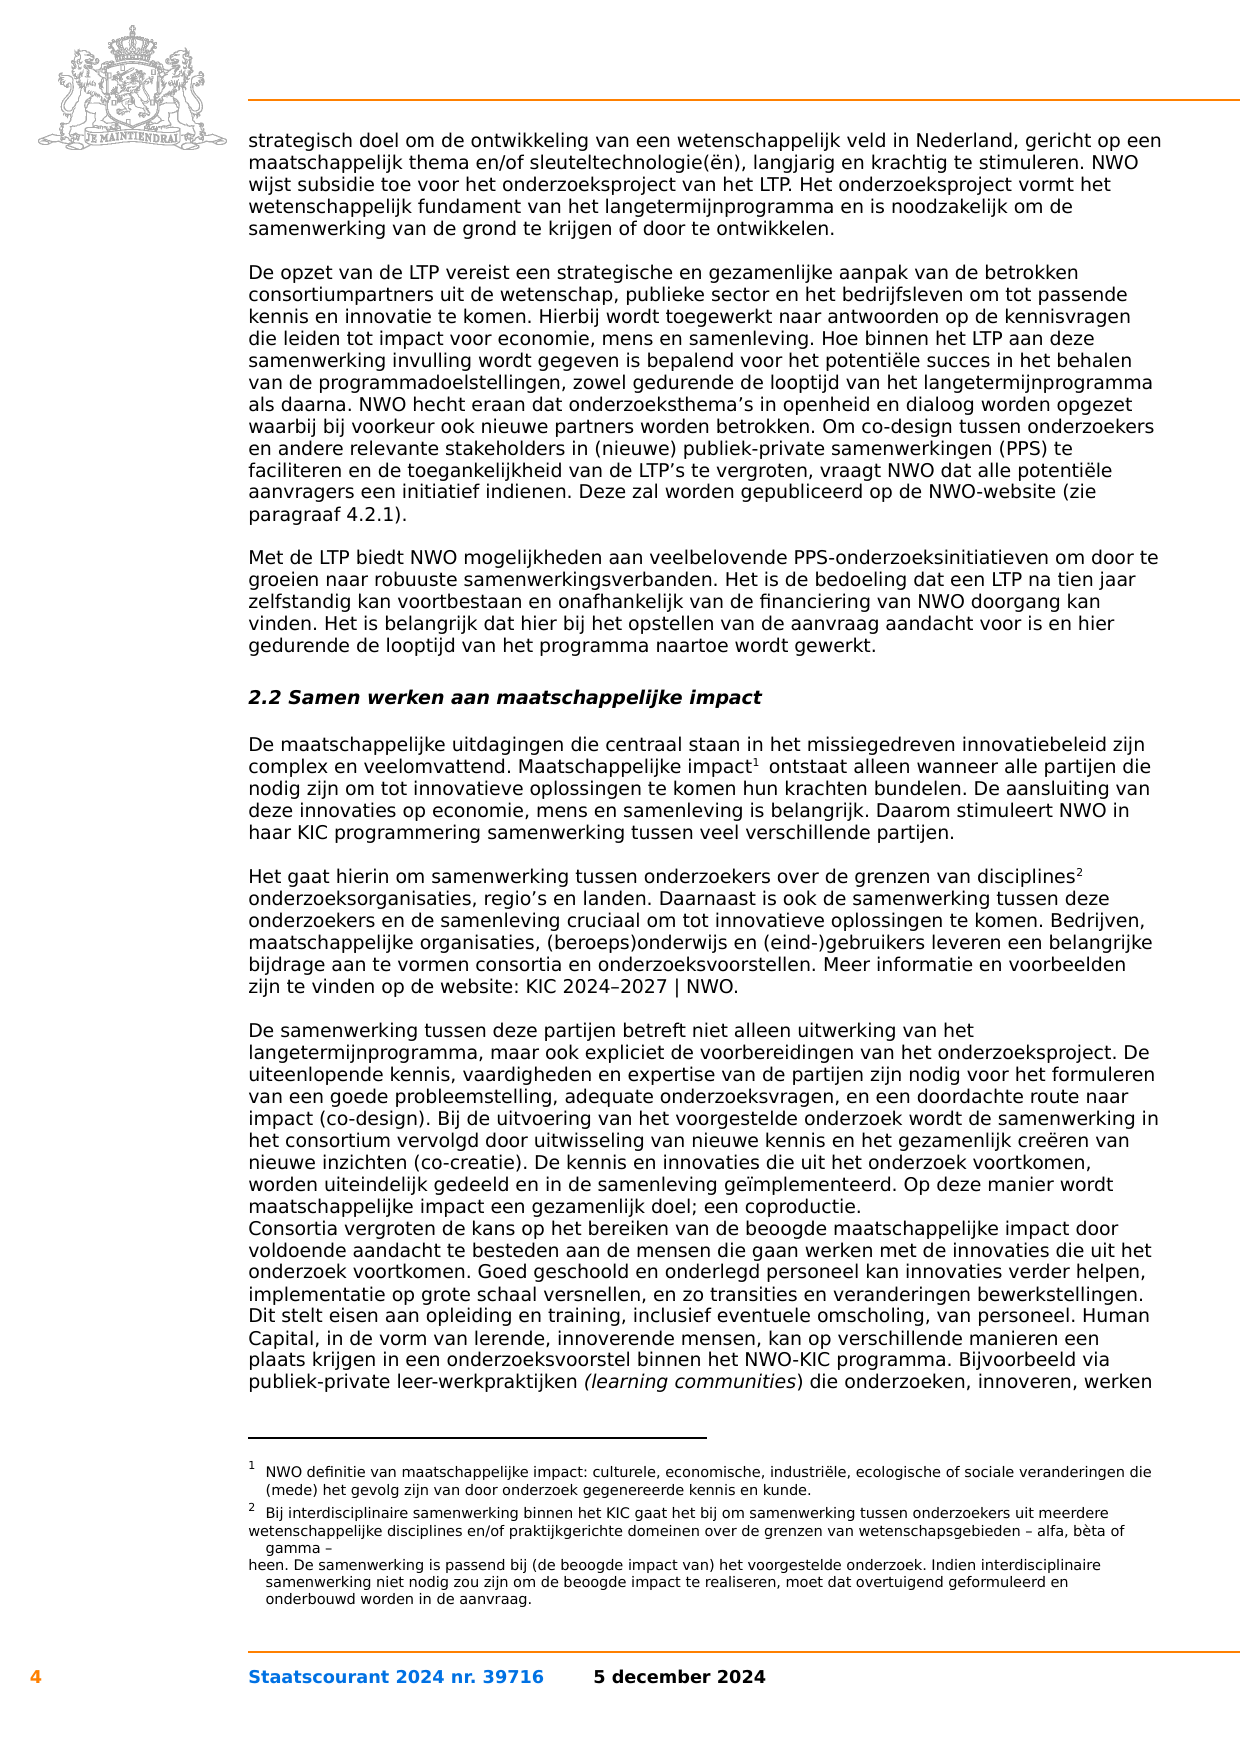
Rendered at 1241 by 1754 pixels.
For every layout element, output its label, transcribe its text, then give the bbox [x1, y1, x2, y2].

text De opzet van de LTP vereist een strategische en gezamenlijke aanpak van de betrokken consortiumpartners uit de wetenschap, publieke sector en het bedrijfsleven om tot passende kennis en innovatie te komen. Hierbij wordt toegewerkt naar antwoorden op de kennisvragen die leiden tot impact voor economie, mens en samenleving. Hoe binnen het LTP aan deze samenwerking invulling wordt gegeven is bepalend voor het potentiële succes in het behalen van de programmadoelstellingen, zowel gedurende de looptijd van het langetermijnprogramma als daarna. NWO hecht eraan dat onderzoeksthema’s in openheid en dialoog worden opgezet waarbij bij voorkeur ook nieuwe partners worden betrokken. Om co-design tussen onderzoekers en andere relevante stakeholders in (nieuwe) publiek-private samenwerkingen (PPS) te faciliteren en de toegankelijkheid van de LTP’s te vergroten, vraagt NWO dat alle potentiële aanvragers een initiatief indienen. Deze zal worden gepubliceerd op de NWO-website (zie paragraaf 4.2.1). [248, 262, 1163, 525]
text strategisch doel om de ontwikkeling van een wetenschappelijk veld in Nederland, gericht op een maatschappelijk thema en/of sleuteltechnologie(ën), langjarig en krachtig te stimuleren. NWO wijst subsidie toe voor het onderzoeksproject van het LTP. Het onderzoeksproject vormt het wetenschappelijk fundament van het langetermijnprogramma en is noodzakelijk om de samenwerking van de grond te krijgen of door te ontwikkelen. [248, 130, 1163, 240]
text NWO definitie van maatschappelijke impact: culturele, economische, industriële, ecologische of sociale veranderingen die (mede) het gevolg zijn van door onderzoek gegenereerde kennis en kunde. [248, 1459, 1163, 1498]
text De maatschappelijke uitdagingen die centraal staan in het missiegedreven innovatiebeleid zijn complex en veelomvattend. Maatschappelijke impact ontstaat alleen wanneer alle partijen die nodig zijn om tot innovatieve oplossingen te komen hun krachten bundelen. De aansluiting van deze innovaties op economie, mens en samenleving is belangrijk. Daarom stimuleert NWO in haar KIC programmering samenwerking tussen veel verschillende partijen. [248, 734, 1163, 844]
picture [38, 25, 227, 150]
text Het gaat hierin om samenwerking tussen onderzoekers over de grenzen van disciplines onderzoeksorganisaties, regio’s en landen. Daarnaast is ook de samenwerking tussen deze onderzoekers en de samenleving cruciaal om tot innovatieve oplossingen te komen. Bedrijven, maatschappelijke organisaties, (beroeps)onderwijs en (eind-)gebruikers leveren een belangrijke bijdrage aan te vormen consortia en onderzoeksvoorstellen. Meer informatie en voorbeelden zijn te vinden op de website: KIC 2024–2027 | NWO. [248, 866, 1163, 998]
subtitle 2.2 Samen werken aan maatschappelijke impact [248, 687, 1163, 709]
text De samenwerking tussen deze partijen betreft niet alleen uitwerking van het langetermijnprogramma, maar ook expliciet de voorbereidingen van het onderzoeksproject. De uiteenlopende kennis, vaardigheden en expertise van de partijen zijn nodig voor het formuleren van een goede probleemstelling, adequate onderzoeksvragen, en een doordachte route naar impact (co-design). Bij de uitvoering van het voorgestelde onderzoek wordt de samenwerking in het consortium vervolgd door uitwisseling van nieuwe kennis en het gezamenlijk creëren van nieuwe inzichten (co-creatie). De kennis en innovaties die uit het onderzoek voortkomen, worden uiteindelijk gedeeld en in de samenleving geïmplementeerd. Op deze manier wordt maatschappelijke impact een gezamenlijk doel; een coproductie. [248, 1020, 1163, 1217]
text Consortia vergroten de kans op het bereiken van de beoogde maatschappelijke impact door voldoende aandacht te besteden aan de mensen die gaan werken met de innovaties die uit het onderzoek voortkomen. Goed geschoold en onderlegd personeel kan innovaties verder helpen, implementatie op grote schaal versnellen, en zo transities en veranderingen bewerkstellingen. Dit stelt eisen aan opleiding en training, inclusief eventuele omscholing, van personeel. Human Capital, in de vorm van lerende, innoverende mensen, kan op verschillende manieren een plaats krijgen in een onderzoeksvoorstel binnen het NWO-KIC programma. Bijvoorbeeld via publiek-private leer-werkpraktijken (learning communities) die onderzoeken, innoveren, werken [248, 1217, 1163, 1393]
text heen. De samenwerking is passend bij (de beoogde impact van) het voorgestelde onderzoek. Indien interdisciplinaire samenwerking niet nodig zou zijn om de beoogde impact te realiseren, moet dat overtuigend geformuleerd en onderbouwd worden in de aanvraag. [248, 1557, 1163, 1608]
text Met de LTP biedt NWO mogelijkheden aan veelbelovende PPS-onderzoeksinitiatieven om door te groeien naar robuuste samenwerkingsverbanden. Het is de bedoeling dat een LTP na tien jaar zelfstandig kan voortbestaan en onafhankelijk van de financiering van NWO doorgang kan vinden. Het is belangrijk dat hier bij het opstellen van de aanvraag aandacht voor is en hier gedurende de looptijd van het programma naartoe wordt gewerkt. [248, 547, 1163, 657]
text Bij interdisciplinaire samenwerking binnen het KIC gaat het bij om samenwerking tussen onderzoekers uit meerdere [248, 1501, 1163, 1523]
text wetenschappelijke disciplines en/of praktijkgerichte domeinen over de grenzen van wetenschapsgebieden – alfa, bèta of gamma – [248, 1523, 1163, 1557]
